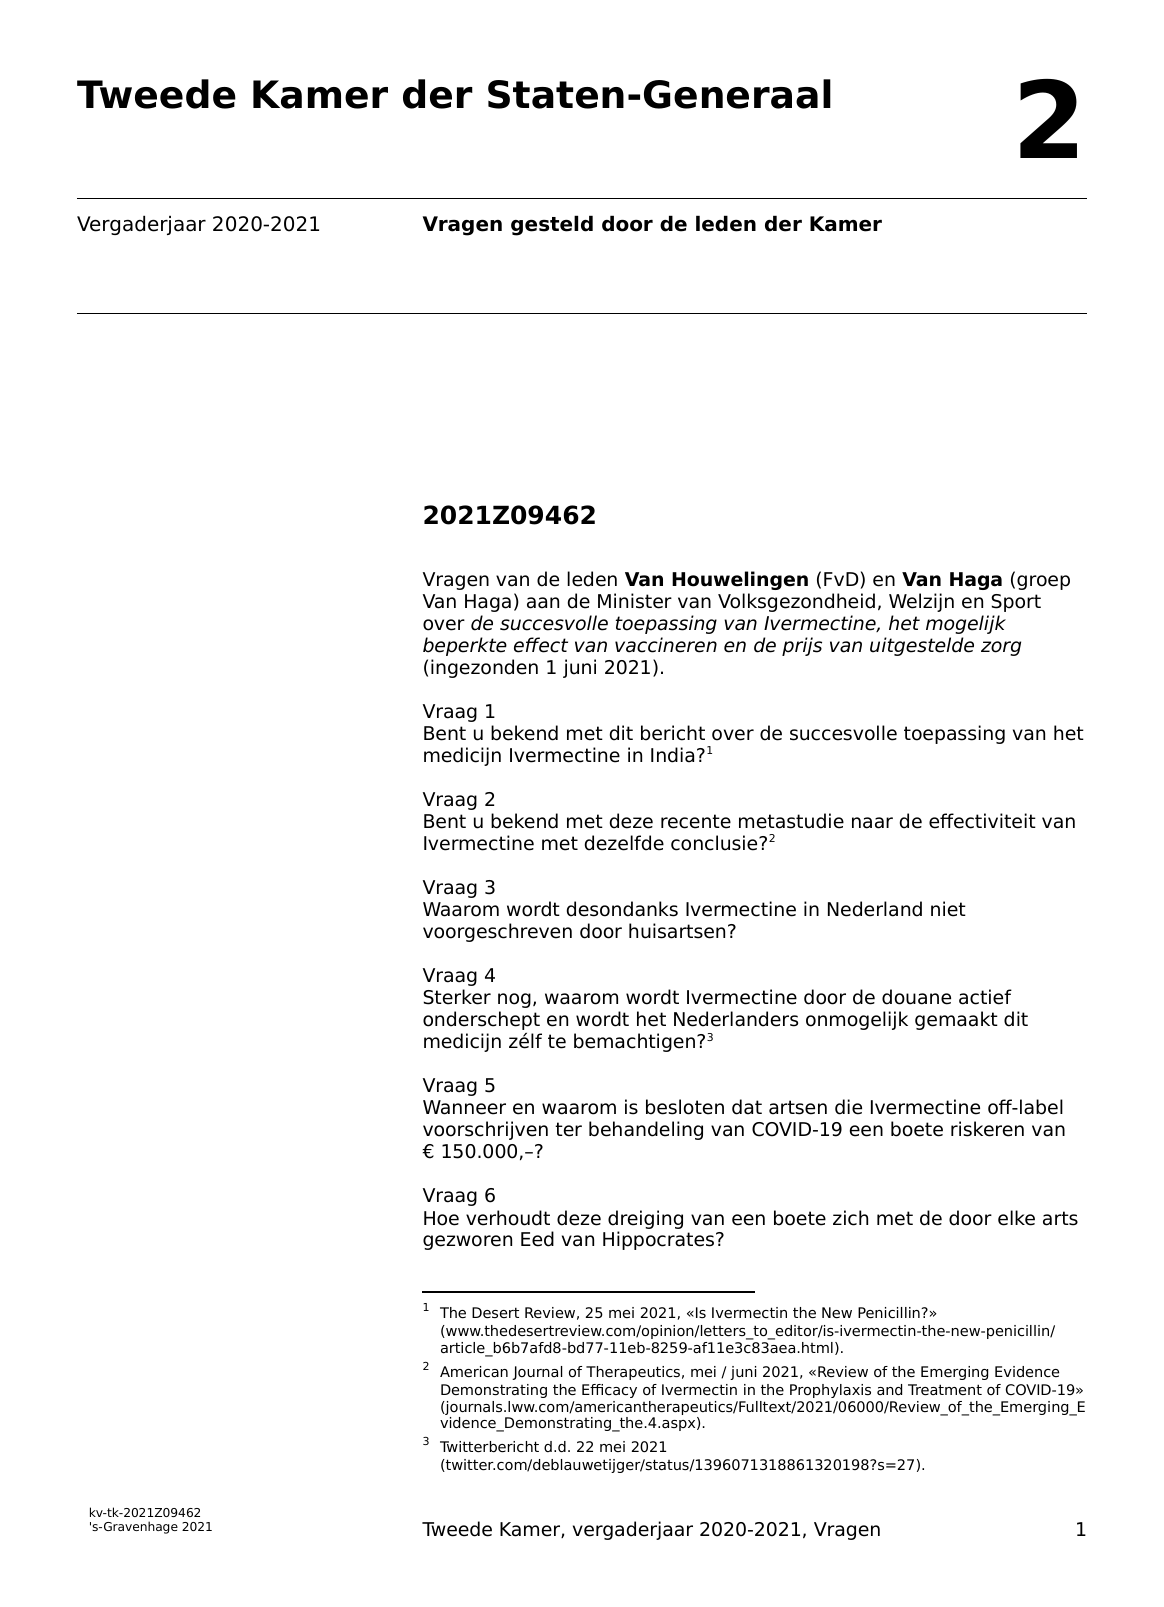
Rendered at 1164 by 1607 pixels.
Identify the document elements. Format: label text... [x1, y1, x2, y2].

text Vraag 5 [422, 1075, 1087, 1097]
text Sterker nog, waarom wordt Ivermectine door de douane actief onderschept en wordt het Nederlanders onmogelijk gemaakt dit medicijn zélf te bemachtigen? [422, 987, 1087, 1053]
text Bent u bekend met dit bericht over de succesvolle toepassing van het medicijn Ivermectine in India? [422, 723, 1087, 767]
text The Desert Review, 25 mei 2021, «Is Ivermectin the New Penicillin?» (www.thedesertreview.com/opinion/letters_to_editor/is-ivermectin-the-new-penicillin/article_b6b7afd8-bd77-11eb-8259-af11e3c83aea.html). [422, 1301, 1087, 1357]
text American Journal of Therapeutics, mei / juni 2021, «Review of the Emerging Evidence Demonstrating the Efficacy of Ivermectin in the Prophylaxis and Treatment of COVID-19» (journals.lww.com/americantherapeutics/Fulltext/2021/06000/Review_of_the_Emerging_Evidence_Demonstrating_the.4.aspx). [422, 1360, 1087, 1432]
text Vraag 3 [422, 877, 1087, 899]
text Vraag 1 [422, 701, 1087, 723]
table_header Tweede Kamer der Staten-Generaal [77, 59, 886, 198]
text Twitterbericht d.d. 22 mei 2021 (twitter.com/deblauwetijger/status/1396071318861320198?s=27). [422, 1435, 1087, 1474]
text Vraag 2 [422, 789, 1087, 811]
text kv-tk-2021Z09462 [88, 1506, 323, 1520]
table_cell Vergaderjaar 2020-2021 [77, 199, 422, 313]
text Waarom wordt desondanks Ivermectine in Nederland niet voorgeschreven door huisartsen? [422, 899, 1087, 943]
text 2021Z09462 [422, 501, 1087, 531]
text Vraag 4 [422, 965, 1087, 987]
text Wanneer en waarom is besloten dat artsen die Ivermectine off-label voorschrijven ter behandeling van COVID-19 een boete riskeren van € 150.000,–? [422, 1097, 1087, 1163]
table_header 2 [886, 59, 1087, 198]
text Vragen van de leden Van Houwelingen (FvD) en Van Haga (groep Van Haga) aan de Minister van Volksgezondheid, Welzijn en Sport over de succesvolle toepassing van Ivermectine, het mogelijk beperkte effect van vaccineren en de prijs van uitgestelde zorg (ingezonden 1 juni 2021). [422, 569, 1087, 679]
text Hoe verhoudt deze dreiging van een boete zich met de door elke arts gezworen Eed van Hippocrates? [422, 1207, 1087, 1251]
text 's-Gravenhage 2021 [88, 1520, 323, 1534]
table_cell Vragen gesteld door de leden der Kamer [422, 199, 1087, 313]
text Bent u bekend met deze recente metastudie naar de effectiviteit van Ivermectine met dezelfde conclusie? [422, 811, 1087, 855]
text Vraag 6 [422, 1185, 1087, 1207]
